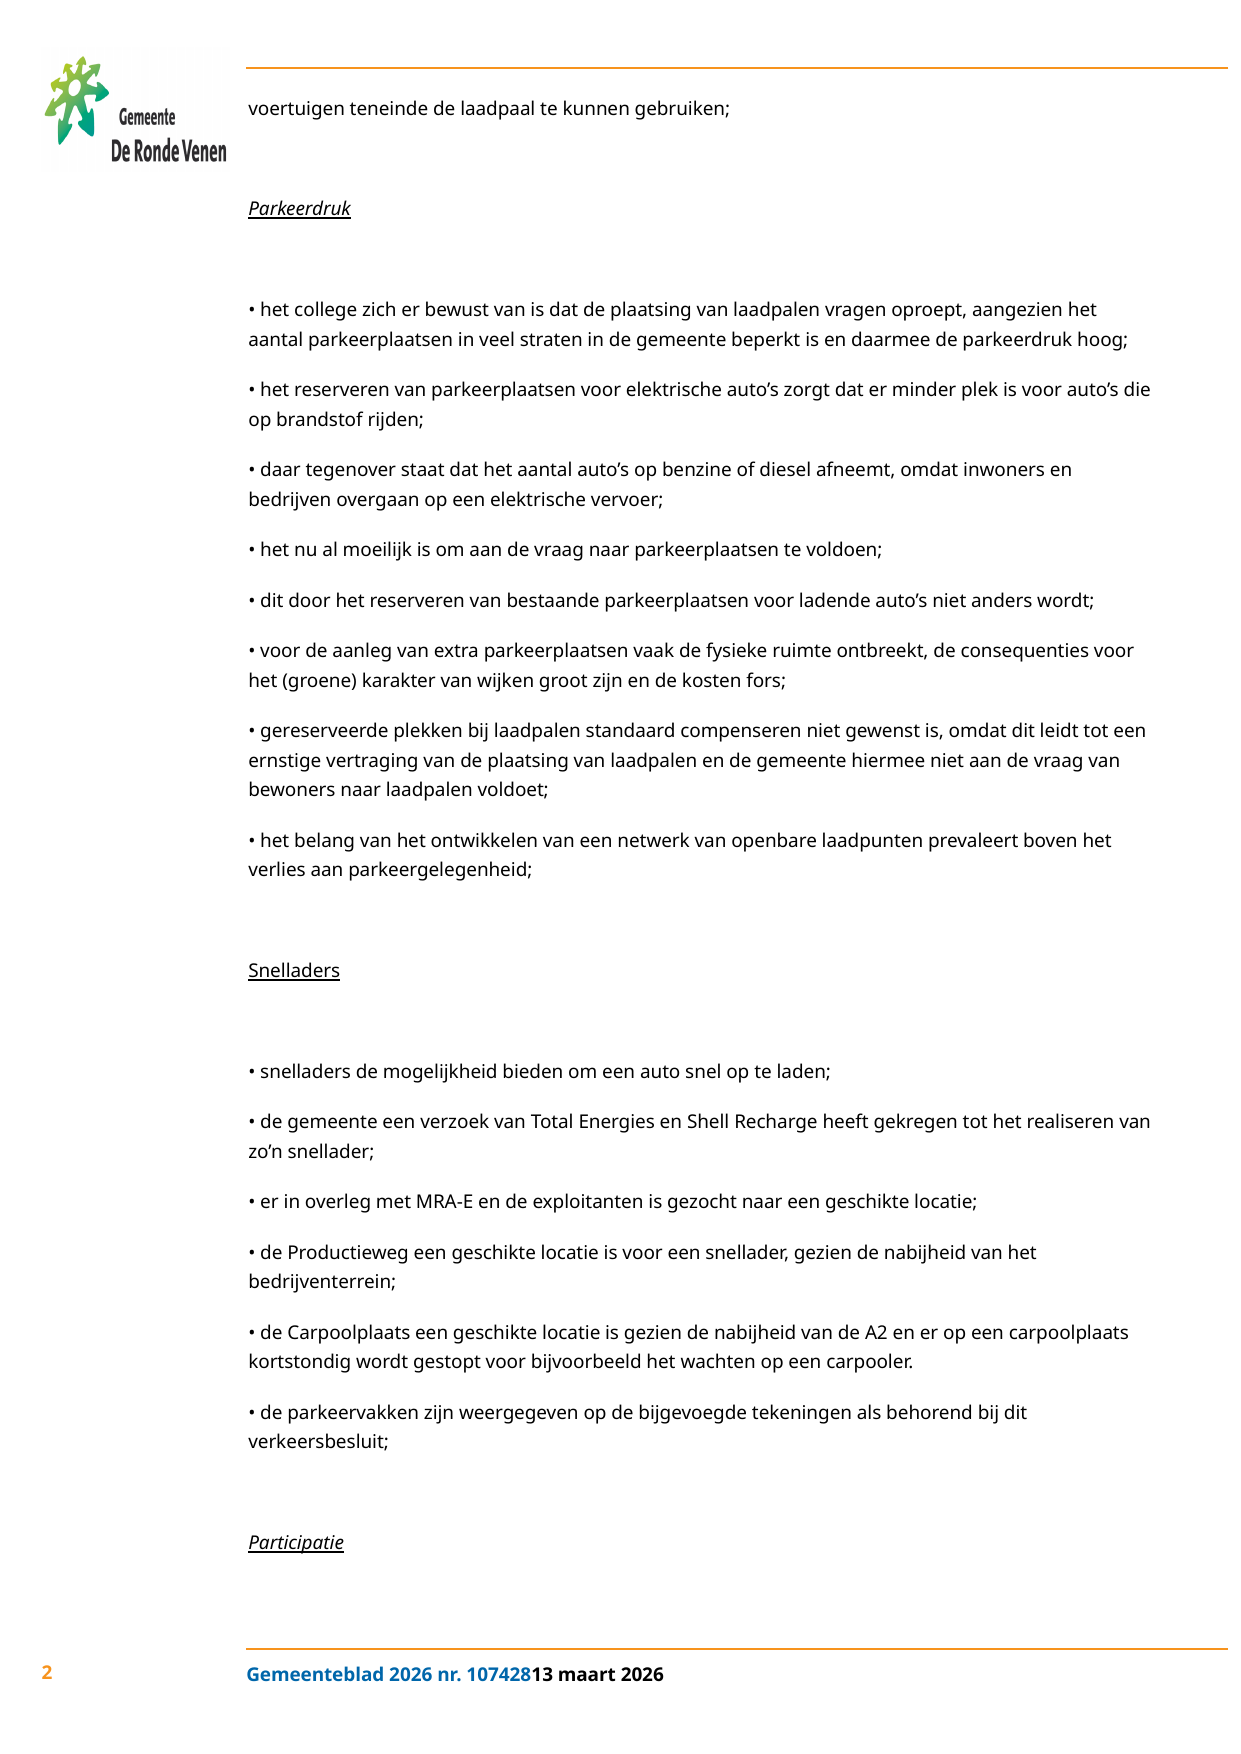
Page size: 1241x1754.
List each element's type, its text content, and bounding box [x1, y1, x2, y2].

text Parkeerdruk [248, 196, 1152, 221]
text • de Carpoolplaats een geschikte locatie is gezien de nabijheid van de A2 en er op een carpoolplaats kortstondig wordt gestopt voor bijvoorbeeld het wachten op een carpooler. [248, 1319, 1152, 1374]
text Snelladers [248, 957, 1152, 983]
text • het college zich er bewust van is dat de plaatsing van laadpalen vragen oproept, aangezien het aantal parkeerplaatsen in veel straten in de gemeente beperkt is en daarmee de parkeerdruk hoog; [248, 296, 1152, 352]
text • gereserveerde plekken bij laadpalen standaard compenseren niet gewenst is, omdat dit leidt tot een ernstige vertraging van de plaatsing van laadpalen en de gemeente hiermee niet aan de vraag van bewoners naar laadpalen voldoet; [248, 717, 1152, 802]
text • de parkeervakken zijn weergegeven op de bijgevoegde tekeningen als behorend bij dit verkeersbesluit; [248, 1399, 1152, 1454]
text voertuigen teneinde de laadpaal te kunnen gebruiken; [248, 95, 1152, 121]
text • er in overleg met MRA-E en de exploitanten is gezocht naar een geschikte locatie; [248, 1188, 1152, 1214]
text • de gemeente een verzoek van Total Energies en Shell Recharge heeft gekregen tot het realiseren van zo’n snellader; [248, 1108, 1152, 1164]
picture [41, 47, 231, 172]
text • dit door het reserveren van bestaande parkeerplaatsen voor ladende auto’s niet anders wordt; [248, 587, 1152, 613]
text • het belang van het ontwikkelen van een netwerk van openbare laadpunten prevaleert boven het verlies aan parkeergelegenheid; [248, 827, 1152, 882]
text • het nu al moeilijk is om aan de vraag naar parkeerplaatsen te voldoen; [248, 536, 1152, 562]
text Participatie [248, 1529, 1152, 1555]
text • daar tegenover staat dat het aantal auto’s op benzine of diesel afneemt, omdat inwoners en bedrijven overgaan op een elektrische vervoer; [248, 456, 1152, 512]
text • snelladers de mogelijkheid bieden om een auto snel op te laden; [248, 1058, 1152, 1084]
text • de Productieweg een geschikte locatie is voor een snellader, gezien de nabijheid van het bedrijventerrein; [248, 1239, 1152, 1294]
text • het reserveren van parkeerplaatsen voor elektrische auto’s zorgt dat er minder plek is voor auto’s die op brandstof rijden; [248, 376, 1152, 432]
text • voor de aanleg van extra parkeerplaatsen vaak de fysieke ruimte ontbreekt, de consequenties voor het (groene) karakter van wijken groot zijn en de kosten fors; [248, 637, 1152, 693]
